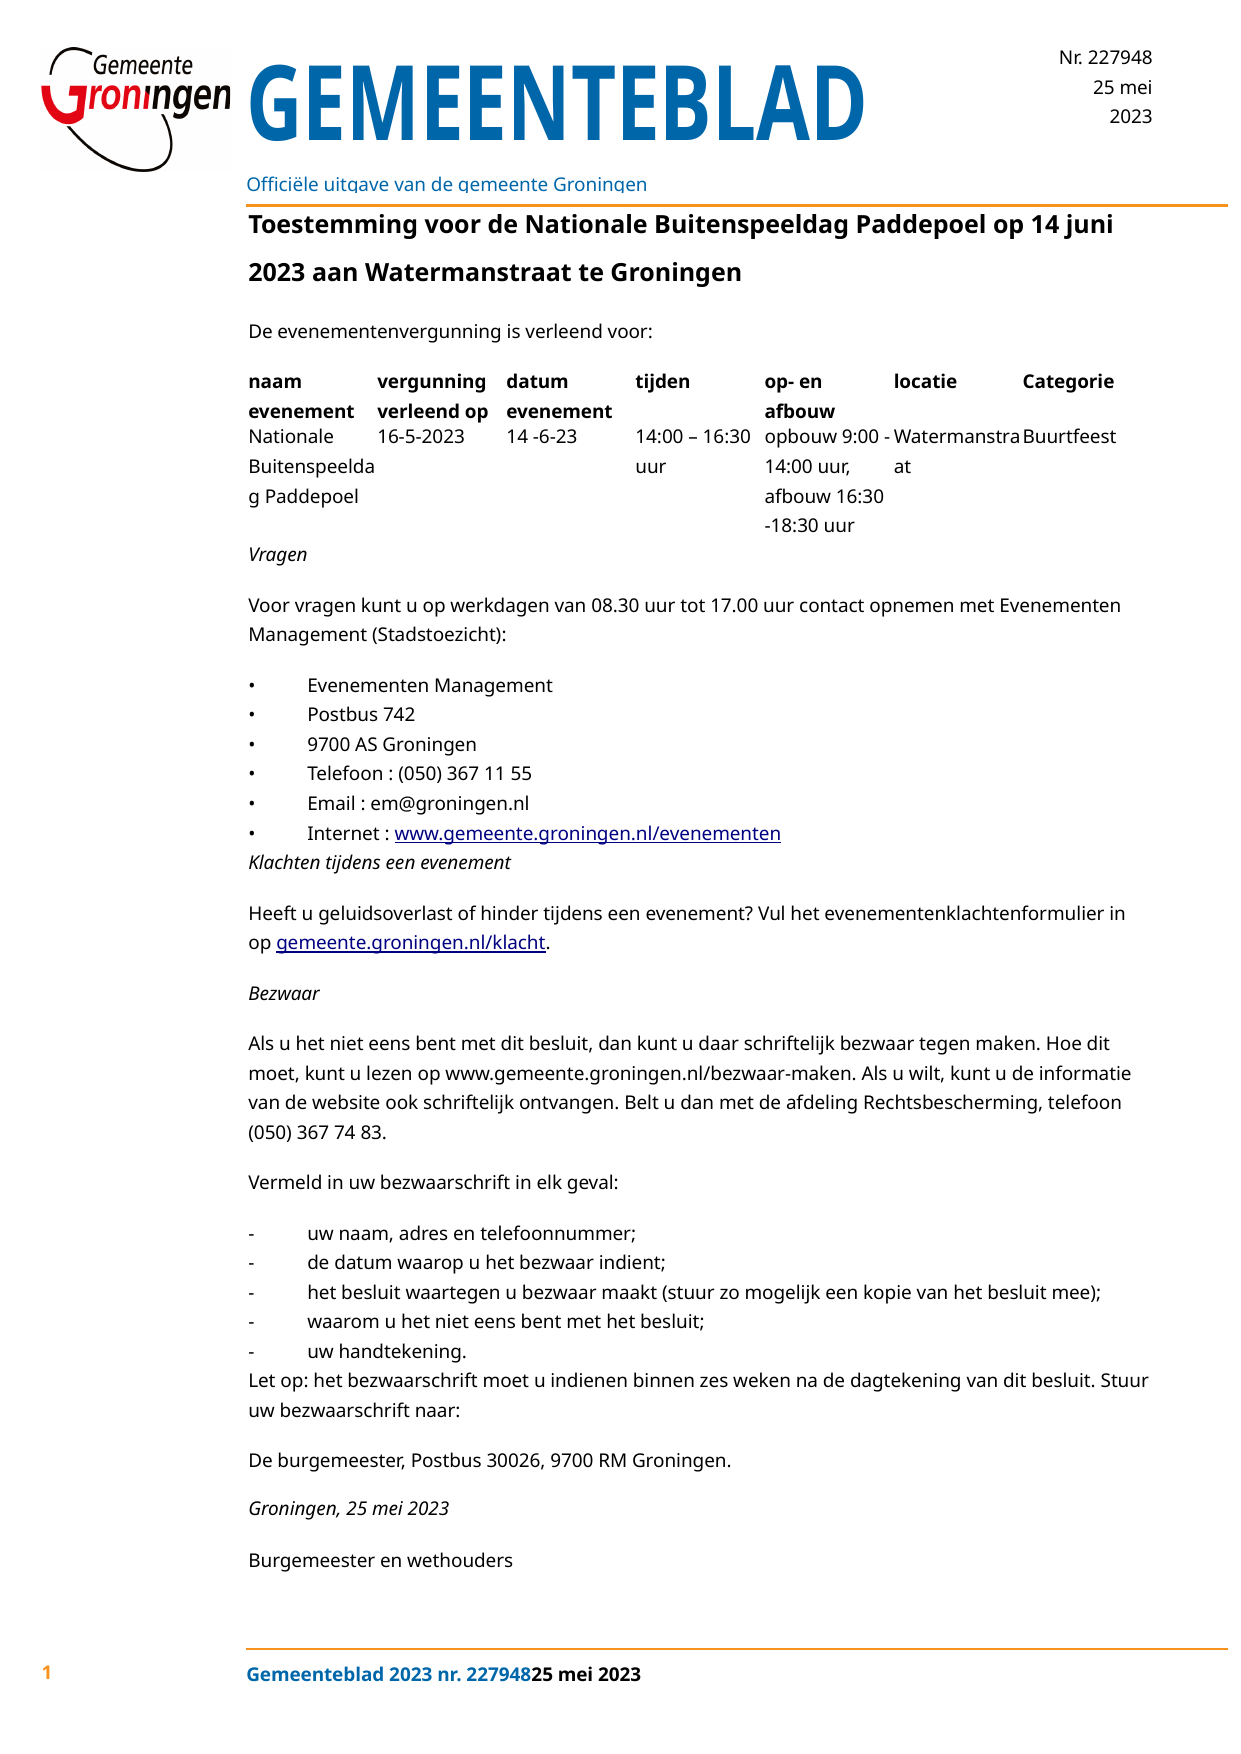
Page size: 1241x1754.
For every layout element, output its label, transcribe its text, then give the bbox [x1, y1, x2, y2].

text Vragen [248, 541, 1152, 567]
text Heeft u geluidsoverlast of hinder tijdens een evenement? Vul het evenementenklachtenformulier in op gemeente.groningen.nl/klacht. [248, 900, 1152, 955]
table_cell 14 -6-23 [506, 424, 635, 538]
text Voor vragen kunt u op werkdagen van 08.30 uur tot 17.00 uur contact opnemen met Evenementen Management (Stadstoezicht): [248, 592, 1152, 647]
list het besluit waartegen u bezwaar maakt (stuur zo mogelijk een kopie van het besluit mee); [248, 1279, 1152, 1305]
text De burgemeester, Postbus 30026, 9700 RM Groningen. [248, 1448, 1152, 1473]
list Telefoon : (050) 367 11 55 [248, 761, 1152, 786]
list waarom u het niet eens bent met het besluit; [248, 1308, 1152, 1334]
table_cell 14:00 – 16:30 uur [635, 424, 764, 538]
table_cell Nationale Buitenspeeldag Paddepoel [248, 424, 377, 538]
table_header tijden [635, 369, 764, 424]
table_header locatie [894, 369, 1022, 424]
text Let op: het bezwaarschrift moet u indienen binnen zes weken na de dagtekening van dit besluit. Stuur uw bezwaarschrift naar: [248, 1368, 1152, 1423]
list de datum waarop u het bezwaar indient; [248, 1249, 1152, 1275]
table_header vergunning verleend op [377, 369, 506, 424]
table_header op- en afbouw [764, 369, 893, 424]
text Groningen, 25 mei 2023 [248, 1496, 1152, 1521]
text Als u het niet eens bent met dit besluit, dan kunt u daar schriftelijk bezwaar tegen maken. Hoe dit moet, kunt u lezen op www.gemeente.groningen.nl/bezwaar-maken. Als u wilt, kunt u de informatie van de website ook schriftelijk ontvangen. Belt u dan met de afdeling Rechtsbescherming, telefoon (050) 367 74 83. [248, 1030, 1152, 1145]
picture [41, 47, 231, 172]
text Bezwaar [248, 980, 1152, 1006]
list uw handtekening. [248, 1338, 1152, 1364]
table_header datum evenement [506, 369, 635, 424]
text Klachten tijdens een evenement [248, 849, 1152, 875]
table_cell 16-5-2023 [377, 424, 506, 538]
list 9700 AS Groningen [248, 731, 1152, 757]
table_header naam evenement [248, 369, 377, 424]
list Internet : www.gemeente.groningen.nl/evenementen [248, 820, 1152, 846]
text De evenementenvergunning is verleend voor: [248, 318, 1152, 344]
table_header Categorie [1023, 369, 1152, 424]
table_cell opbouw 9:00 - 14:00 uur, afbouw 16:30 -18:30 uur [764, 424, 893, 538]
list Email : em@groningen.nl [248, 790, 1152, 816]
table_cell Buurtfeest [1023, 424, 1152, 538]
list Postbus 742 [248, 701, 1152, 727]
list Evenementen Management [248, 672, 1152, 698]
text Toestemming voor de Nationale Buitenspeeldag Paddepoel op 14 juni 2023 aan Watermanstraat te Groningen [248, 207, 1152, 288]
text Vermeld in uw bezwaarschrift in elk geval: [248, 1169, 1152, 1195]
list uw naam, adres en telefoonnummer; [248, 1220, 1152, 1246]
table_cell Watermanstraat [894, 424, 1022, 538]
text Burgemeester en wethouders [248, 1547, 1152, 1573]
